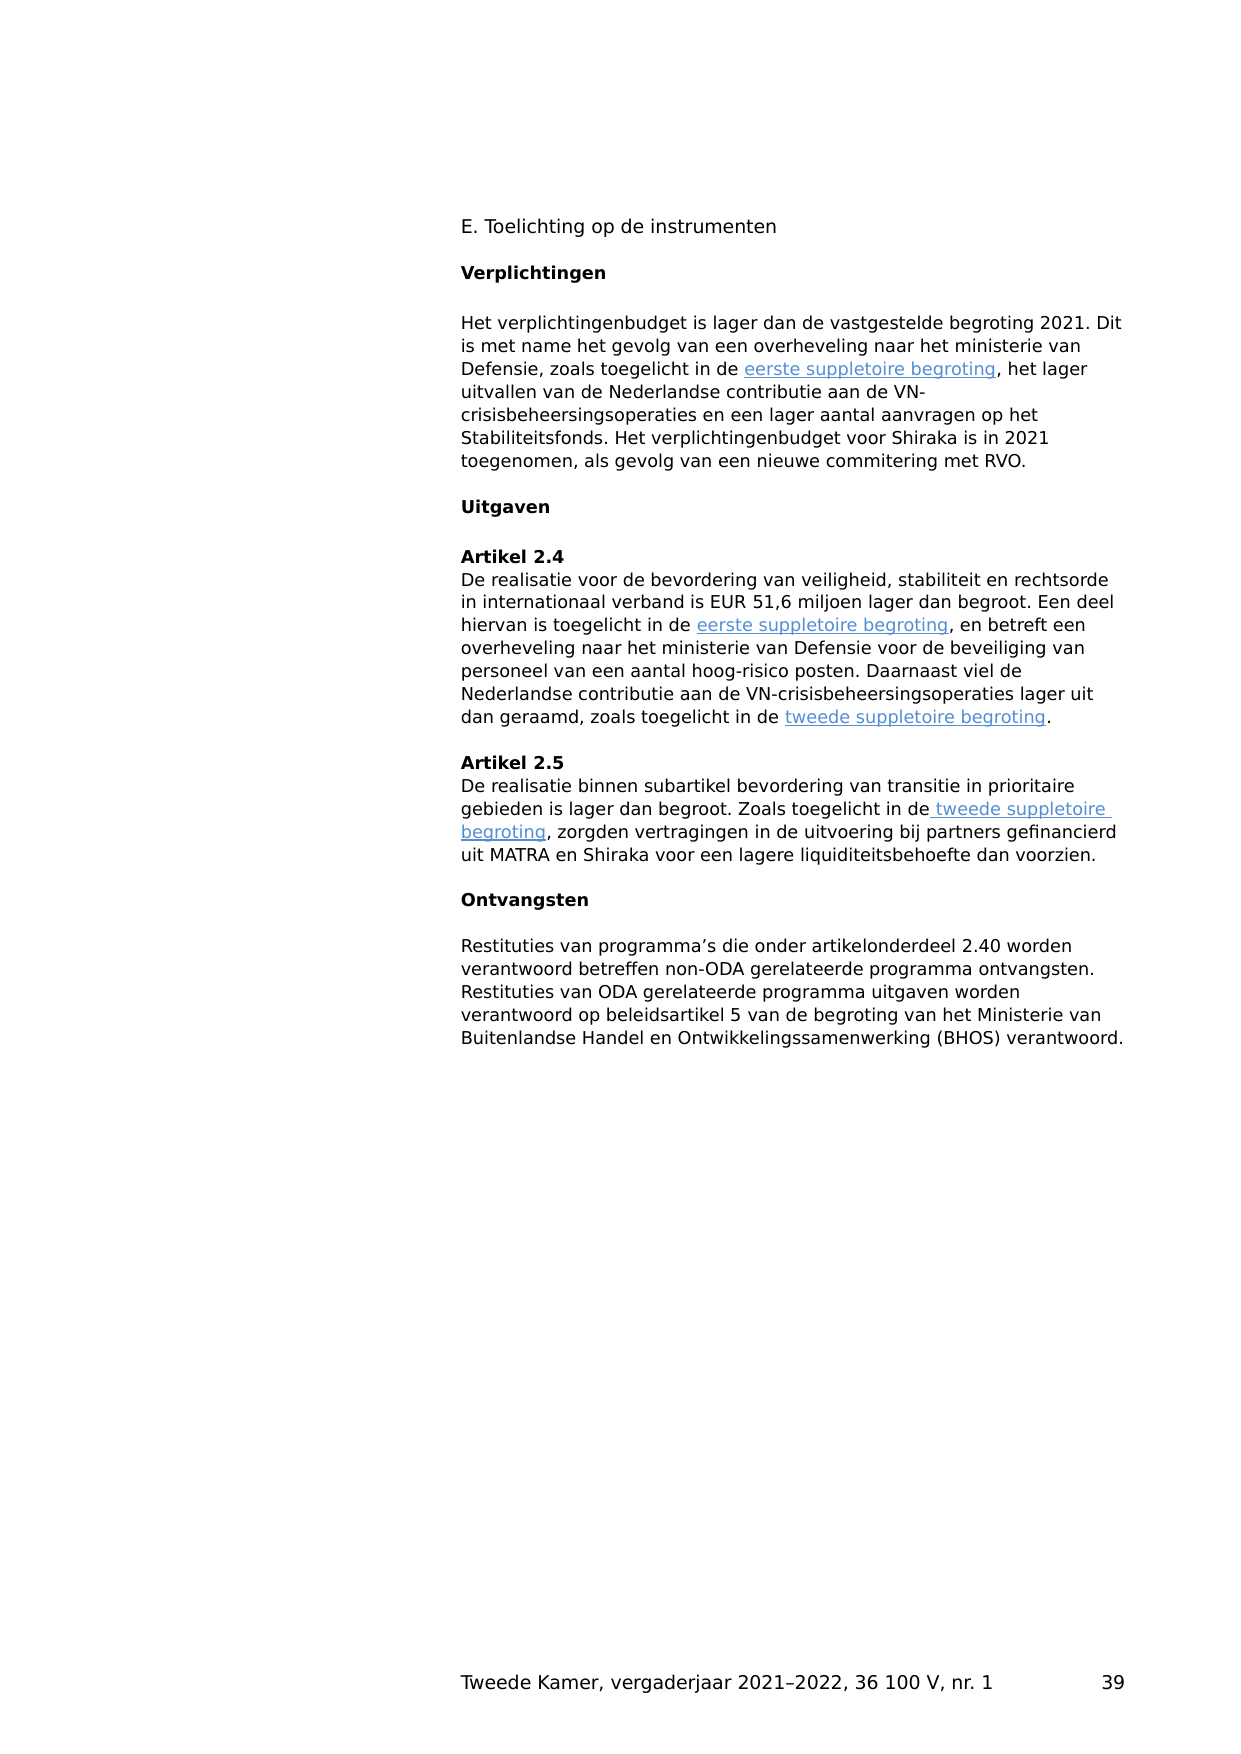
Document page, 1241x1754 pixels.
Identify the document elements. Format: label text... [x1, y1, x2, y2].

text Artikel 2.4 De realisatie voor de bevordering van veiligheid, stabiliteit en rechtsorde in internationaal verband is EUR 51,6 miljoen lager dan begroot. Een deel hiervan is toegelicht in de eerste suppletoire begroting, en betreft een overheveling naar het ministerie van Defensie voor de beveiliging van personeel van een aantal hoog-risico posten. Daarnaast viel de Nederlandse contributie aan de VN-crisisbeheersingsoperaties lager uit dan geraamd, zoals toegelicht in de tweede suppletoire begroting. [461, 545, 1125, 728]
text Ontvangsten [461, 888, 1125, 911]
text Artikel 2.5 De realisatie binnen subartikel bevordering van transitie in prioritaire gebieden is lager dan begroot. Zoals toegelicht in de tweede suppletoire begroting, zorgden vertragingen in de uitvoering bij partners gefinancierd uit MATRA en Shiraka voor een lagere liquiditeitsbehoefte dan voorzien. [461, 751, 1125, 866]
text Uitgaven [461, 495, 1125, 518]
text Restituties van programma’s die onder artikelonderdeel 2.40 worden verantwoord betreffen non-ODA gerelateerde programma ontvangsten. Restituties van ODA gerelateerde programma uitgaven worden verantwoord op beleidsartikel 5 van de begroting van het Ministerie van Buitenlandse Handel en Ontwikkelingssamenwerking (BHOS) verantwoord. [461, 934, 1125, 1049]
text Het verplichtingenbudget is lager dan de vastgestelde begroting 2021. Dit is met name het gevolg van een overheveling naar het ministerie van Defensie, zoals toegelicht in de eerste suppletoire begroting, het lager uitvallen van de Nederlandse contributie aan de VN-crisisbeheersingsoperaties en een lager aantal aanvragen op het Stabiliteitsfonds. Het verplichtingenbudget voor Shiraka is in 2021 toegenomen, als gevolg van een nieuwe commitering met RVO. [461, 311, 1125, 472]
title E. Toelichting op de instrumenten [461, 216, 1125, 238]
text Verplichtingen [461, 261, 1125, 284]
